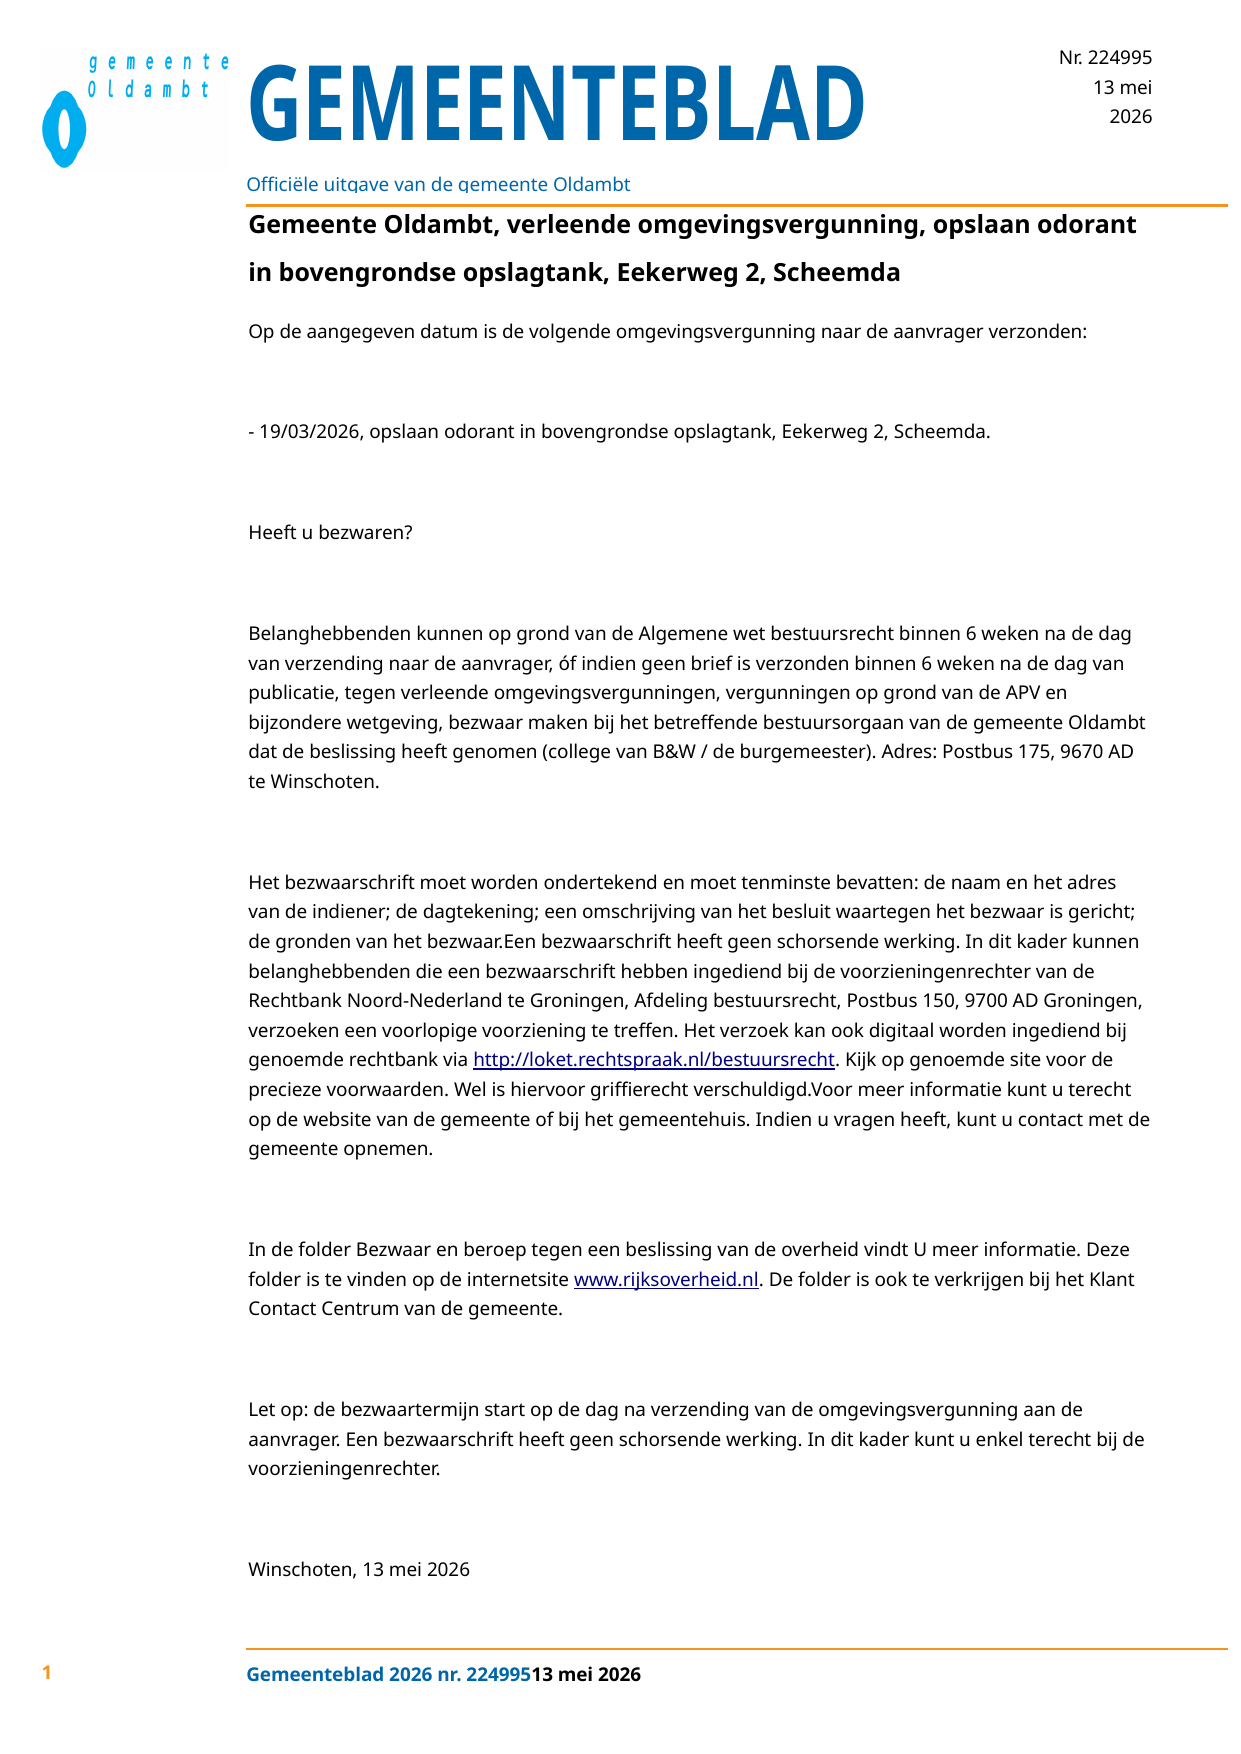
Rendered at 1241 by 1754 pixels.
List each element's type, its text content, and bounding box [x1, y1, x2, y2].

text Let op: de bezwaartermijn start op de dag na verzending van de omgevingsvergunning aan de aanvrager. Een bezwaarschrift heeft geen schorsende werking. In dit kader kunt u enkel terecht bij de voorzieningenrechter. [248, 1396, 1152, 1481]
text In de folder Bezwaar en beroep tegen een beslissing van de overheid vindt U meer informatie. Deze folder is te vinden op de internetsite www.rijksoverheid.nl. De folder is ook te verkrijgen bij het Klant Contact Centrum van de gemeente. [248, 1236, 1152, 1321]
text Winschoten, 13 mei 2026 [248, 1556, 1152, 1582]
text Belanghebbenden kunnen op grond van de Algemene wet bestuursrecht binnen 6 weken na de dag van verzending naar de aanvrager, óf indien geen brief is verzonden binnen 6 weken na de dag van publicatie, tegen verleende omgevingsvergunningen, vergunningen op grond van de APV en bijzondere wetgeving, bezwaar maken bij het betreffende bestuursorgaan van de gemeente Oldambt dat de beslissing heeft genomen (college van B&W / de burgemeester). Adres: Postbus 175, 9670 AD te Winschoten. [248, 620, 1152, 794]
text Het bezwaarschrift moet worden ondertekend en moet tenminste bevatten: de naam en het adres van de indiener; de dagtekening; een omschrijving van het besluit waartegen het bezwaar is gericht; de gronden van het bezwaar.Een bezwaarschrift heeft geen schorsende werking. In dit kader kunnen belanghebbenden die een bezwaarschrift hebben ingediend bij de voorzieningenrechter van de Rechtbank Noord-Nederland te Groningen, Afdeling bestuursrecht, Postbus 150, 9700 AD Groningen, verzoeken een voorlopige voorziening te treffen. Het verzoek kan ook digitaal worden ingediend bij genoemde rechtbank via http://loket.rechtspraak.nl/bestuursrecht. Kijk op genoemde site voor de precieze voorwaarden. Wel is hiervoor griffierecht verschuldigd.Voor meer informatie kunt u terecht op de website van de gemeente of bij het gemeentehuis. Indien u vragen heeft, kunt u contact met de gemeente opnemen. [248, 869, 1152, 1161]
text Gemeente Oldambt, verleende omgevingsvergunning, opslaan odorant in bovengrondse opslagtank, Eekerweg 2, Scheemda [248, 207, 1152, 288]
picture [41, 47, 231, 172]
text Op de aangegeven datum is de volgende omgevingsvergunning naar de aanvrager verzonden: [248, 318, 1152, 344]
text - 19/03/2026, opslaan odorant in bovengrondse opslagtank, Eekerweg 2, Scheemda. [248, 419, 1152, 444]
text Heeft u bezwaren? [248, 519, 1152, 545]
